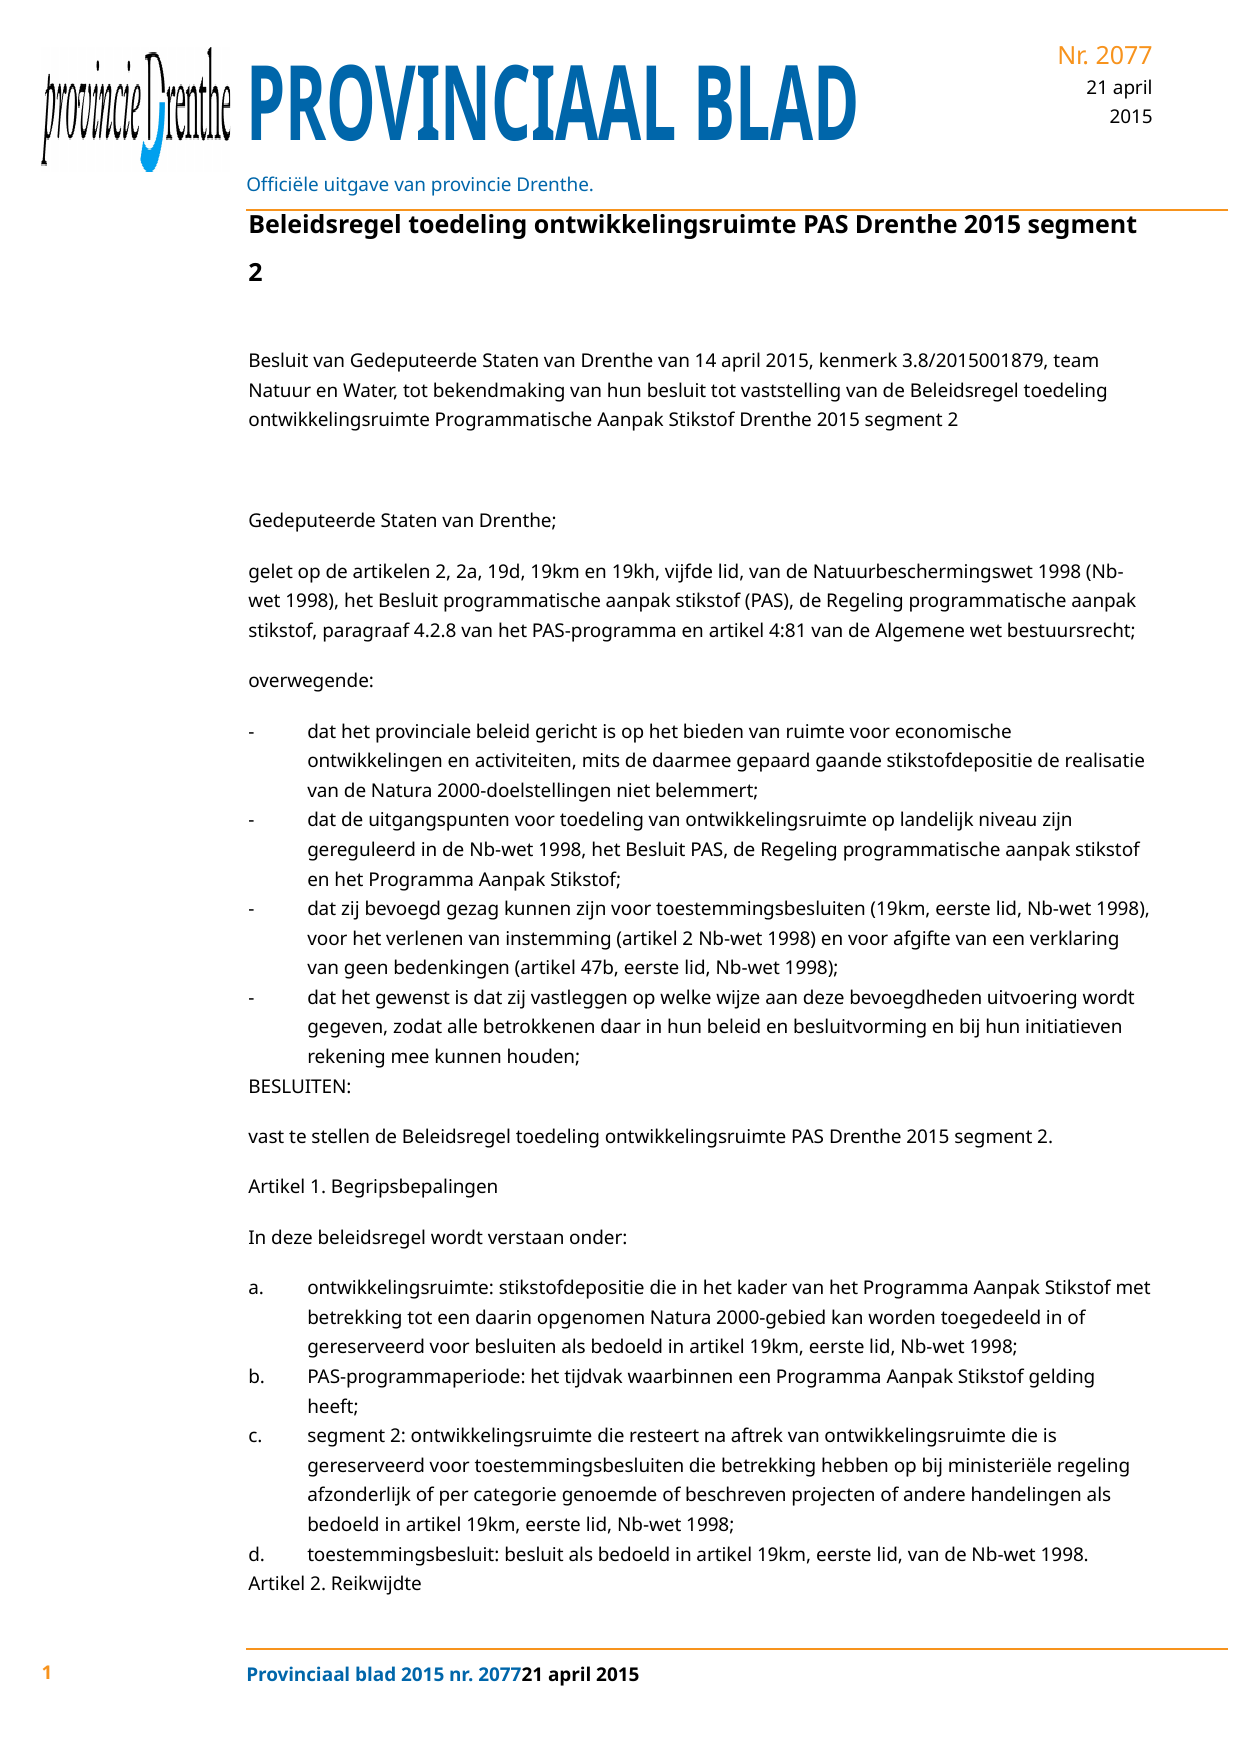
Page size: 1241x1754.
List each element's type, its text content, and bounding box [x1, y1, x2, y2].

text gelet op de artikelen 2, 2a, 19d, 19km en 19kh, vijfde lid, van de Natuurbeschermingswet 1998 (Nb-wet 1998), het Besluit programmatische aanpak stikstof (PAS), de Regeling programmatische aanpak stikstof, paragraaf 4.2.8 van het PAS-programma en artikel 4:81 van de Algemene wet bestuursrecht; [248, 558, 1152, 643]
text Artikel 2. Reikwijdte [248, 1570, 1152, 1596]
text In deze beleidsregel wordt verstaan onder: [248, 1224, 1152, 1250]
list toestemmingsbesluit: besluit als bedoeld in artikel 19km, eerste lid, van de Nb-wet 1998. [248, 1541, 1152, 1567]
list PAS-programmaperiode: het tijdvak waarbinnen een Programma Aanpak Stikstof gelding heeft; [248, 1363, 1152, 1419]
text Beleidsregel toedeling ontwikkelingsruimte PAS Drenthe 2015 segment 2 [248, 211, 1152, 288]
list dat zij bevoegd gezag kunnen zijn voor toestemmingsbesluiten (19km, eerste lid, Nb-wet 1998), voor het verlenen van instemming (artikel 2 Nb-wet 1998) en voor afgifte van een verklaring van geen bedenkingen (artikel 47b, eerste lid, Nb-wet 1998); [248, 895, 1152, 980]
text Artikel 1. Begripsbepalingen [248, 1174, 1152, 1199]
list dat het gewenst is dat zij vastleggen op welke wijze aan deze bevoegdheden uitvoering wordt gegeven, zodat alle betrokkenen daar in hun beleid en besluitvorming en bij hun initiatieven rekening mee kunnen houden; [248, 984, 1152, 1069]
text Besluit van Gedeputeerde Staten van Drenthe van 14 april 2015, kenmerk 3.8/2015001879, team Natuur en Water, tot bekendmaking van hun besluit tot vaststelling van de Beleidsregel toedeling ontwikkelingsruimte Programmatische Aanpak Stikstof Drenthe 2015 segment 2 [248, 347, 1152, 432]
text Gedeputeerde Staten van Drenthe; [248, 507, 1152, 533]
list dat het provinciale beleid gericht is op het bieden van ruimte voor economische ontwikkelingen en activiteiten, mits de daarmee gepaard gaande stikstofdepositie de realisatie van de Natura 2000-doelstellingen niet belemmert; [248, 718, 1152, 803]
text BESLUITEN: [248, 1073, 1152, 1099]
list ontwikkelingsruimte: stikstofdepositie die in het kader van het Programma Aanpak Stikstof met betrekking tot een daarin opgenomen Natura 2000-gebied kan worden toegedeeld in of gereserveerd voor besluiten als bedoeld in artikel 19km, eerste lid, Nb-wet 1998; [248, 1274, 1152, 1359]
list segment 2: ontwikkelingsruimte die resteert na aftrek van ontwikkelingsruimte die is gereserveerd voor toestemmingsbesluiten die betrekking hebben op bij ministeriële regeling afzonderlijk of per categorie genoemde of beschreven projecten of andere handelingen als bedoeld in artikel 19km, eerste lid, Nb-wet 1998; [248, 1422, 1152, 1537]
text vast te stellen de Beleidsregel toedeling ontwikkelingsruimte PAS Drenthe 2015 segment 2. [248, 1123, 1152, 1149]
text overwegende: [248, 667, 1152, 693]
list dat de uitgangspunten voor toedeling van ontwikkelingsruimte op landelijk niveau zijn gereguleerd in de Nb-wet 1998, het Besluit PAS, de Regeling programmatische aanpak stikstof en het Programma Aanpak Stikstof; [248, 807, 1152, 892]
picture [41, 47, 231, 172]
